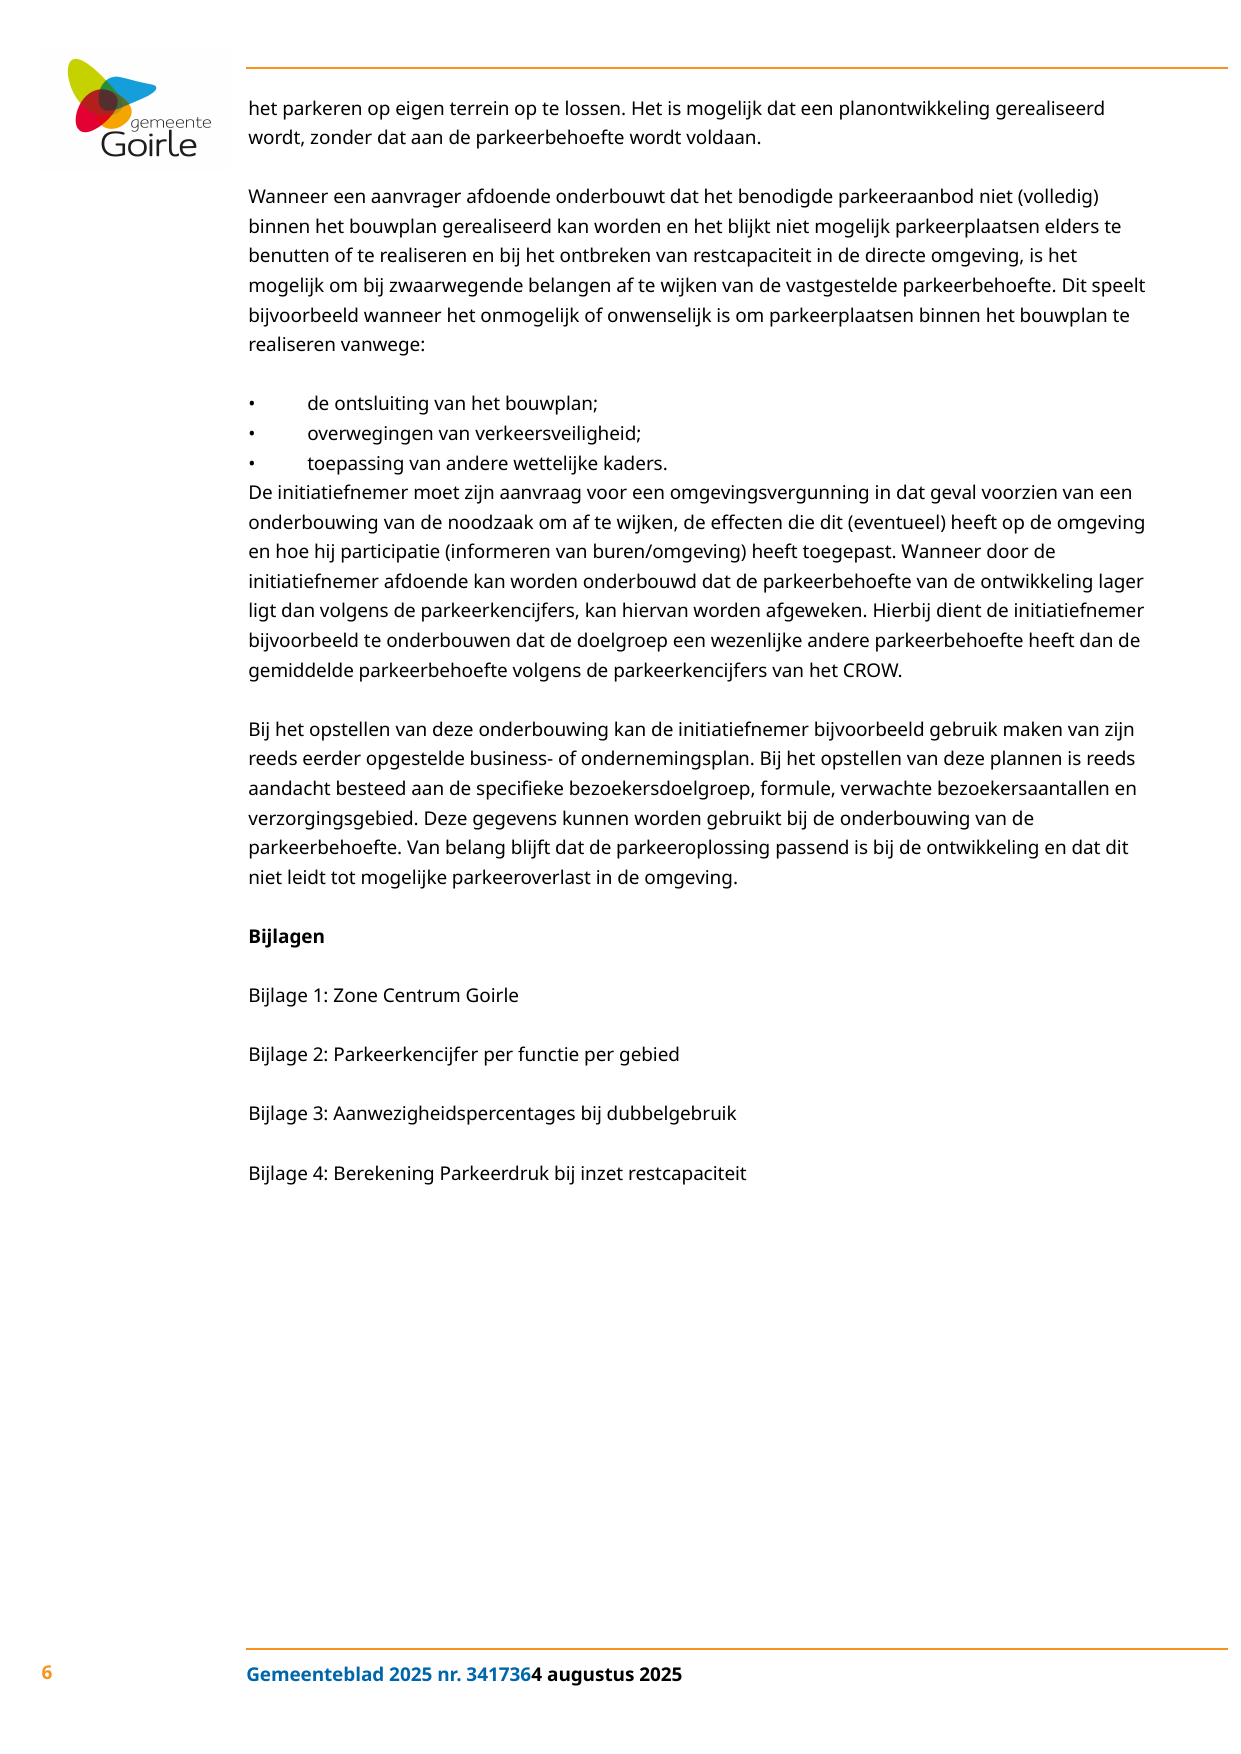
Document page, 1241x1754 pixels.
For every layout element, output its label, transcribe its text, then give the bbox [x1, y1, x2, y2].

text Bijlage 1: Zone Centrum Goirle [248, 982, 1152, 1008]
text Bijlage 3: Aanwezigheidspercentages bij dubbelgebruik [248, 1101, 1152, 1126]
list toepassing van andere wettelijke kaders. [248, 450, 1152, 476]
text het parkeren op eigen terrein op te lossen. Het is mogelijk dat een planontwikkeling gerealiseerd wordt, zonder dat aan de parkeerbehoefte wordt voldaan. [248, 95, 1152, 150]
text Bijlage 4: Berekening Parkeerdruk bij inzet restcapaciteit [248, 1160, 1152, 1186]
text Bijlage 2: Parkeerkencijfer per functie per gebied [248, 1041, 1152, 1067]
text De initiatiefnemer moet zijn aanvraag voor een omgevingsvergunning in dat geval voorzien van een onderbouwing van de noodzaak om af te wijken, de effecten die dit (eventueel) heeft op de omgeving en hoe hij participatie (informeren van buren/omgeving) heeft toegepast. Wanneer door de initiatiefnemer afdoende kan worden onderbouwd dat de parkeerbehoefte van de ontwikkeling lager ligt dan volgens de parkeerkencijfers, kan hiervan worden afgeweken. Hierbij dient de initiatiefnemer bijvoorbeeld te onderbouwen dat de doelgroep een wezenlijke andere parkeerbehoefte heeft dan de gemiddelde parkeerbehoefte volgens de parkeerkencijfers van het CROW. [248, 479, 1152, 683]
list de ontsluiting van het bouwplan; [248, 391, 1152, 416]
list overwegingen van verkeersveiligheid; [248, 420, 1152, 446]
text Bij het opstellen van deze onderbouwing kan de initiatiefnemer bijvoorbeeld gebruik maken van zijn reeds eerder opgestelde business- of ondernemingsplan. Bij het opstellen van deze plannen is reeds aandacht besteed aan de specifieke bezoekersdoelgroep, formule, verwachte bezoekersaantallen en verzorgingsgebied. Deze gegevens kunnen worden gebruikt bij de onderbouwing van de parkeerbehoefte. Van belang blijft dat de parkeeroplossing passend is bij de ontwikkeling en dat dit niet leidt tot mogelijke parkeeroverlast in de omgeving. [248, 716, 1152, 890]
text Bijlagen [248, 923, 1152, 949]
text Wanneer een aanvrager afdoende onderbouwt dat het benodigde parkeeraanbod niet (volledig) binnen het bouwplan gerealiseerd kan worden en het blijkt niet mogelijk parkeerplaatsen elders te benutten of te realiseren en bij het ontbreken van restcapaciteit in de directe omgeving, is het mogelijk om bij zwaarwegende belangen af te wijken van de vastgestelde parkeerbehoefte. Dit speelt bijvoorbeeld wanneer het onmogelijk of onwenselijk is om parkeerplaatsen binnen het bouwplan te realiseren vanwege: [248, 183, 1152, 357]
picture [41, 47, 231, 172]
